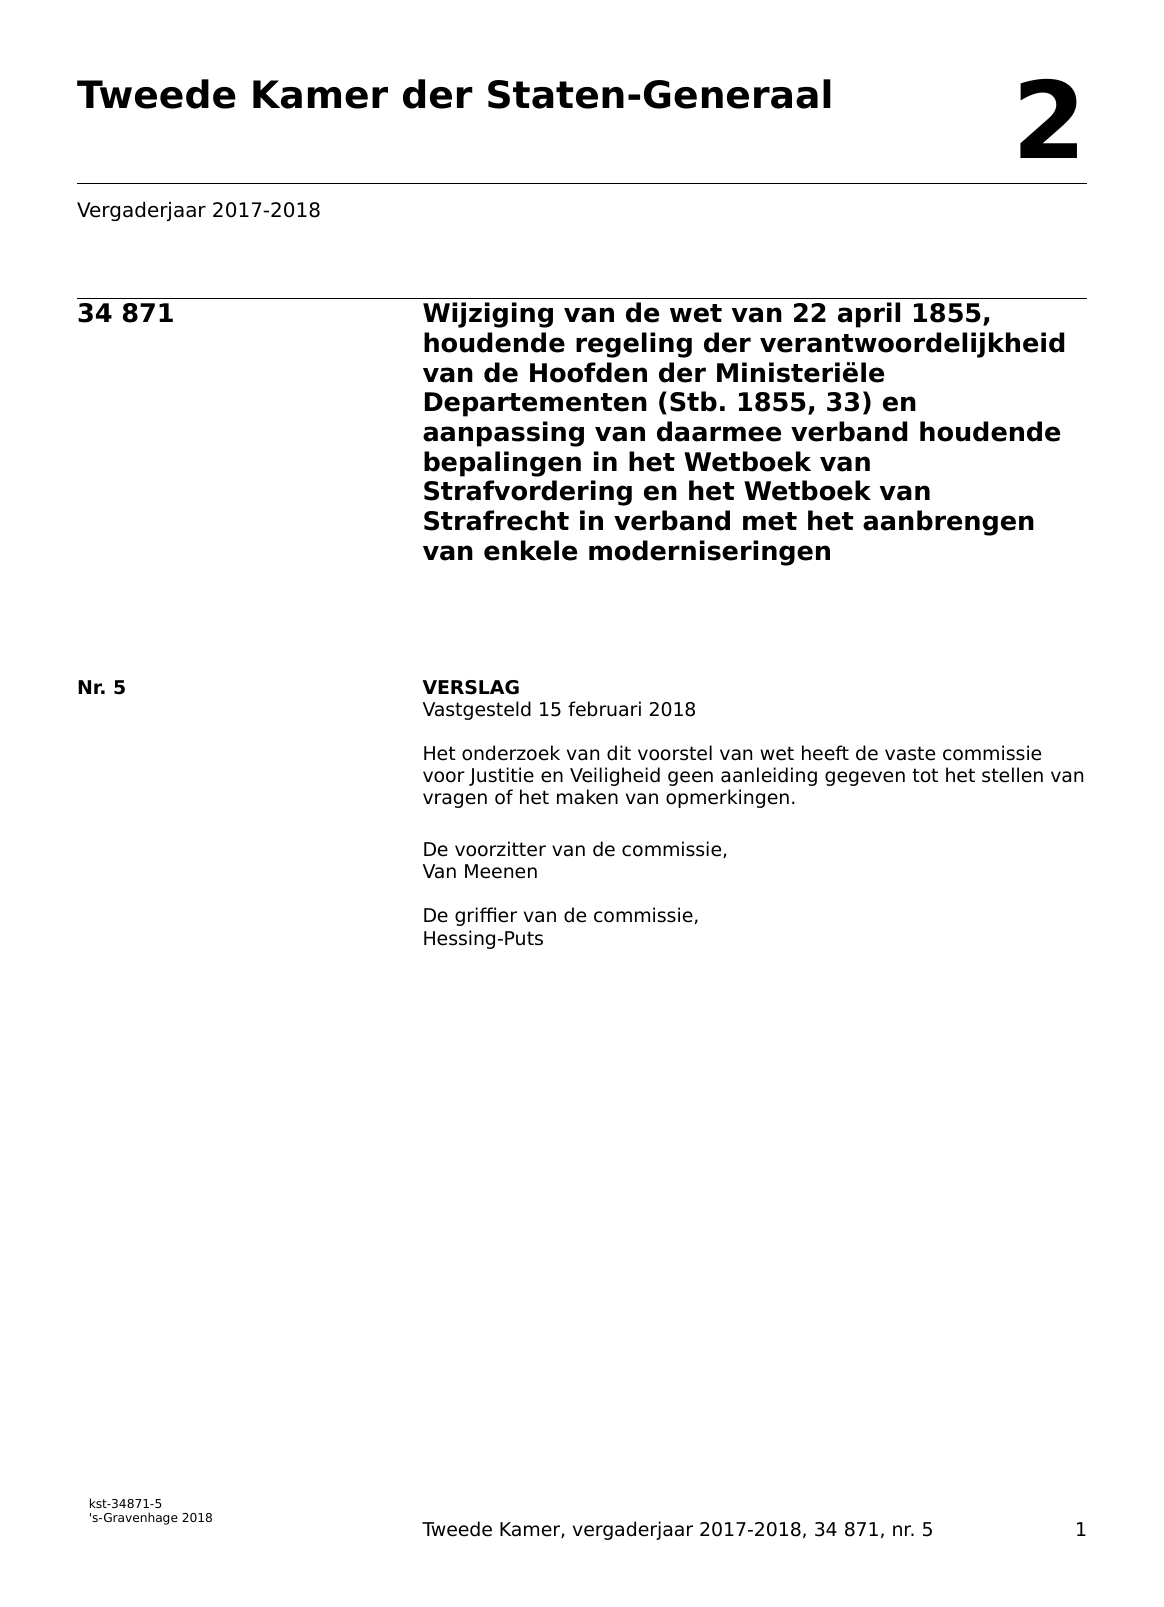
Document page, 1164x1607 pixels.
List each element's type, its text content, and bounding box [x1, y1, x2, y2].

subtitle 34 871 Wijziging van de wet van 22 april 1855, houdende regeling der verantwoordelijkheid van de Hoofden der Ministeriële Departementen (Stb. 1855, 33) en aanpassing van daarmee verband houdende bepalingen in het Wetboek van Strafvordering en het Wetboek van Strafrecht in verband met het aanbrengen van enkele moderniseringen [77, 299, 1087, 566]
text 's-Gravenhage 2018 [88, 1511, 323, 1525]
text Het onderzoek van dit voorstel van wet heeft de vaste commissie voor Justitie en Veiligheid geen aanleiding gegeven tot het stellen van vragen of het maken van opmerkingen. [422, 743, 1087, 809]
subtitle Nr. 5 VERSLAG [77, 677, 1087, 699]
table_cell Vergaderjaar 2017-2018 [77, 184, 1087, 298]
text De voorzitter van de commissie, Van Meenen [422, 839, 1087, 883]
table_header Tweede Kamer der Staten-Generaal [77, 59, 886, 183]
table_header 2 [886, 59, 1087, 183]
text Vastgesteld 15 februari 2018 [422, 699, 1087, 721]
text De griffier van de commissie, Hessing-Puts [422, 905, 1087, 949]
text kst-34871-5 [88, 1497, 323, 1511]
